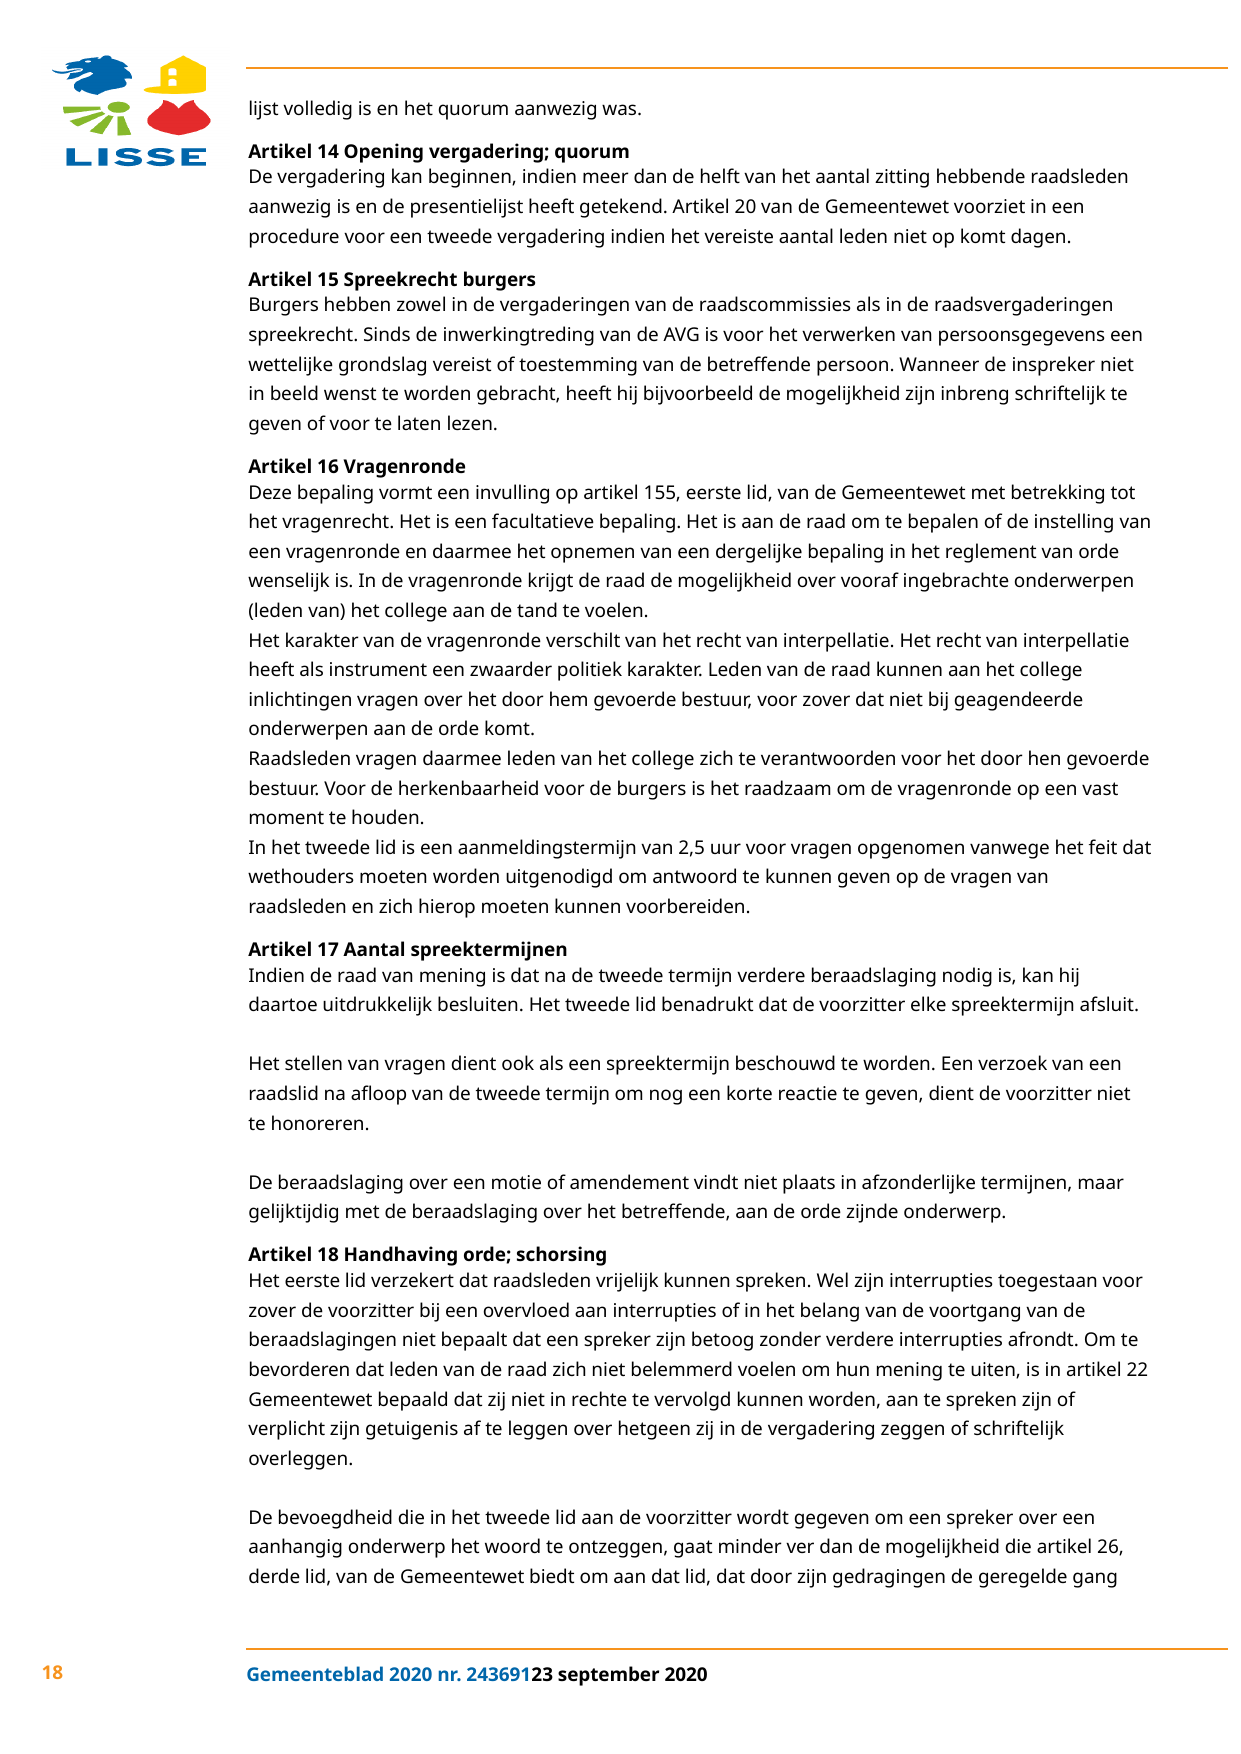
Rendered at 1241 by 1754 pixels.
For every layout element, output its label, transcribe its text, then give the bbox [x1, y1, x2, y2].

text De beraadslaging over een motie of amendement vindt niet plaats in afzonderlijke termijnen, maar gelijktijdig met de beraadslaging over het betreffende, aan de orde zijnde onderwerp. [248, 1169, 1152, 1224]
text Deze bepaling vormt een invulling op artikel 155, eerste lid, van de Gemeentewet met betrekking tot het vragenrecht. Het is een facultatieve bepaling. Het is aan de raad om te bepalen of de instelling van een vragenronde en daarmee het opnemen van een dergelijke bepaling in het reglement van orde wenselijk is. In de vragenronde krijgt de raad de mogelijkheid over vooraf ingebrachte onderwerpen (leden van) het college aan de tand te voelen. [248, 479, 1152, 623]
text Artikel 16 Vragenronde [248, 453, 1152, 479]
picture [41, 47, 231, 172]
text Raadsleden vragen daarmee leden van het college zich te verantwoorden voor het door hen gevoerde bestuur. Voor de herkenbaarheid voor de burgers is het raadzaam om de vragenronde op een vast moment te houden. [248, 745, 1152, 830]
text Artikel 17 Aantal spreektermijnen [248, 936, 1152, 962]
text In het tweede lid is een aanmeldingstermijn van 2,5 uur voor vragen opgenomen vanwege het feit dat wethouders moeten worden uitgenodigd om antwoord te kunnen geven op de vragen van raadsleden en zich hierop moeten kunnen voorbereiden. [248, 834, 1152, 919]
text Artikel 14 Opening vergadering; quorum [248, 138, 1152, 164]
text Het karakter van de vragenronde verschilt van het recht van interpellatie. Het recht van interpellatie heeft als instrument een zwaarder politiek karakter. Leden van de raad kunnen aan het college inlichtingen vragen over het door hem gevoerde bestuur, voor zover dat niet bij geagendeerde onderwerpen aan de orde komt. [248, 627, 1152, 741]
text Burgers hebben zowel in de vergaderingen van de raadscommissies als in de raadsvergaderingen spreekrecht. Sinds de inwerkingtreding van de AVG is voor het verwerken van persoonsgegevens een wettelijke grondslag vereist of toestemming van de betreffende persoon. Wanneer de inspreker niet in beeld wenst te worden gebracht, heeft hij bijvoorbeeld de mogelijkheid zijn inbreng schriftelijk te geven of voor te laten lezen. [248, 292, 1152, 436]
text lijst volledig is en het quorum aanwezig was. [248, 95, 1152, 121]
text Indien de raad van mening is dat na de tweede termijn verdere beraadslaging nodig is, kan hij daartoe uitdrukkelijk besluiten. Het tweede lid benadrukt dat de voorzitter elke spreektermijn afsluit. [248, 962, 1152, 1017]
text Artikel 15 Spreekrecht burgers [248, 266, 1152, 292]
text De vergadering kan beginnen, indien meer dan de helft van het aantal zitting hebbende raadsleden aanwezig is en de presentielijst heeft getekend. Artikel 20 van de Gemeentewet voorziet in een procedure voor een tweede vergadering indien het vereiste aantal leden niet op komt dagen. [248, 164, 1152, 248]
text Het eerste lid verzekert dat raadsleden vrijelijk kunnen spreken. Wel zijn interrupties toegestaan voor zover de voorzitter bij een overvloed aan interrupties of in het belang van de voortgang van de beraadslagingen niet bepaalt dat een spreker zijn betoog zonder verdere interrupties afrondt. Om te bevorderen dat leden van de raad zich niet belemmerd voelen om hun mening te uiten, is in artikel 22 Gemeentewet bepaald dat zij niet in rechte te vervolgd kunnen worden, aan te spreken zijn of verplicht zijn getuigenis af te leggen over hetgeen zij in de vergadering zeggen of schriftelijk overleggen. [248, 1267, 1152, 1471]
text Het stellen van vragen dient ook als een spreektermijn beschouwd te worden. Een verzoek van een raadslid na afloop van de tweede termijn om nog een korte reactie te geven, dient de voorzitter niet te honoreren. [248, 1051, 1152, 1136]
text Artikel 18 Handhaving orde; schorsing [248, 1242, 1152, 1267]
text De bevoegdheid die in het tweede lid aan de voorzitter wordt gegeven om een spreker over een aanhangig onderwerp het woord te ontzeggen, gaat minder ver dan de mogelijkheid die artikel 26, derde lid, van de Gemeentewet biedt om aan dat lid, dat door zijn gedragingen de geregelde gang [248, 1504, 1152, 1589]
